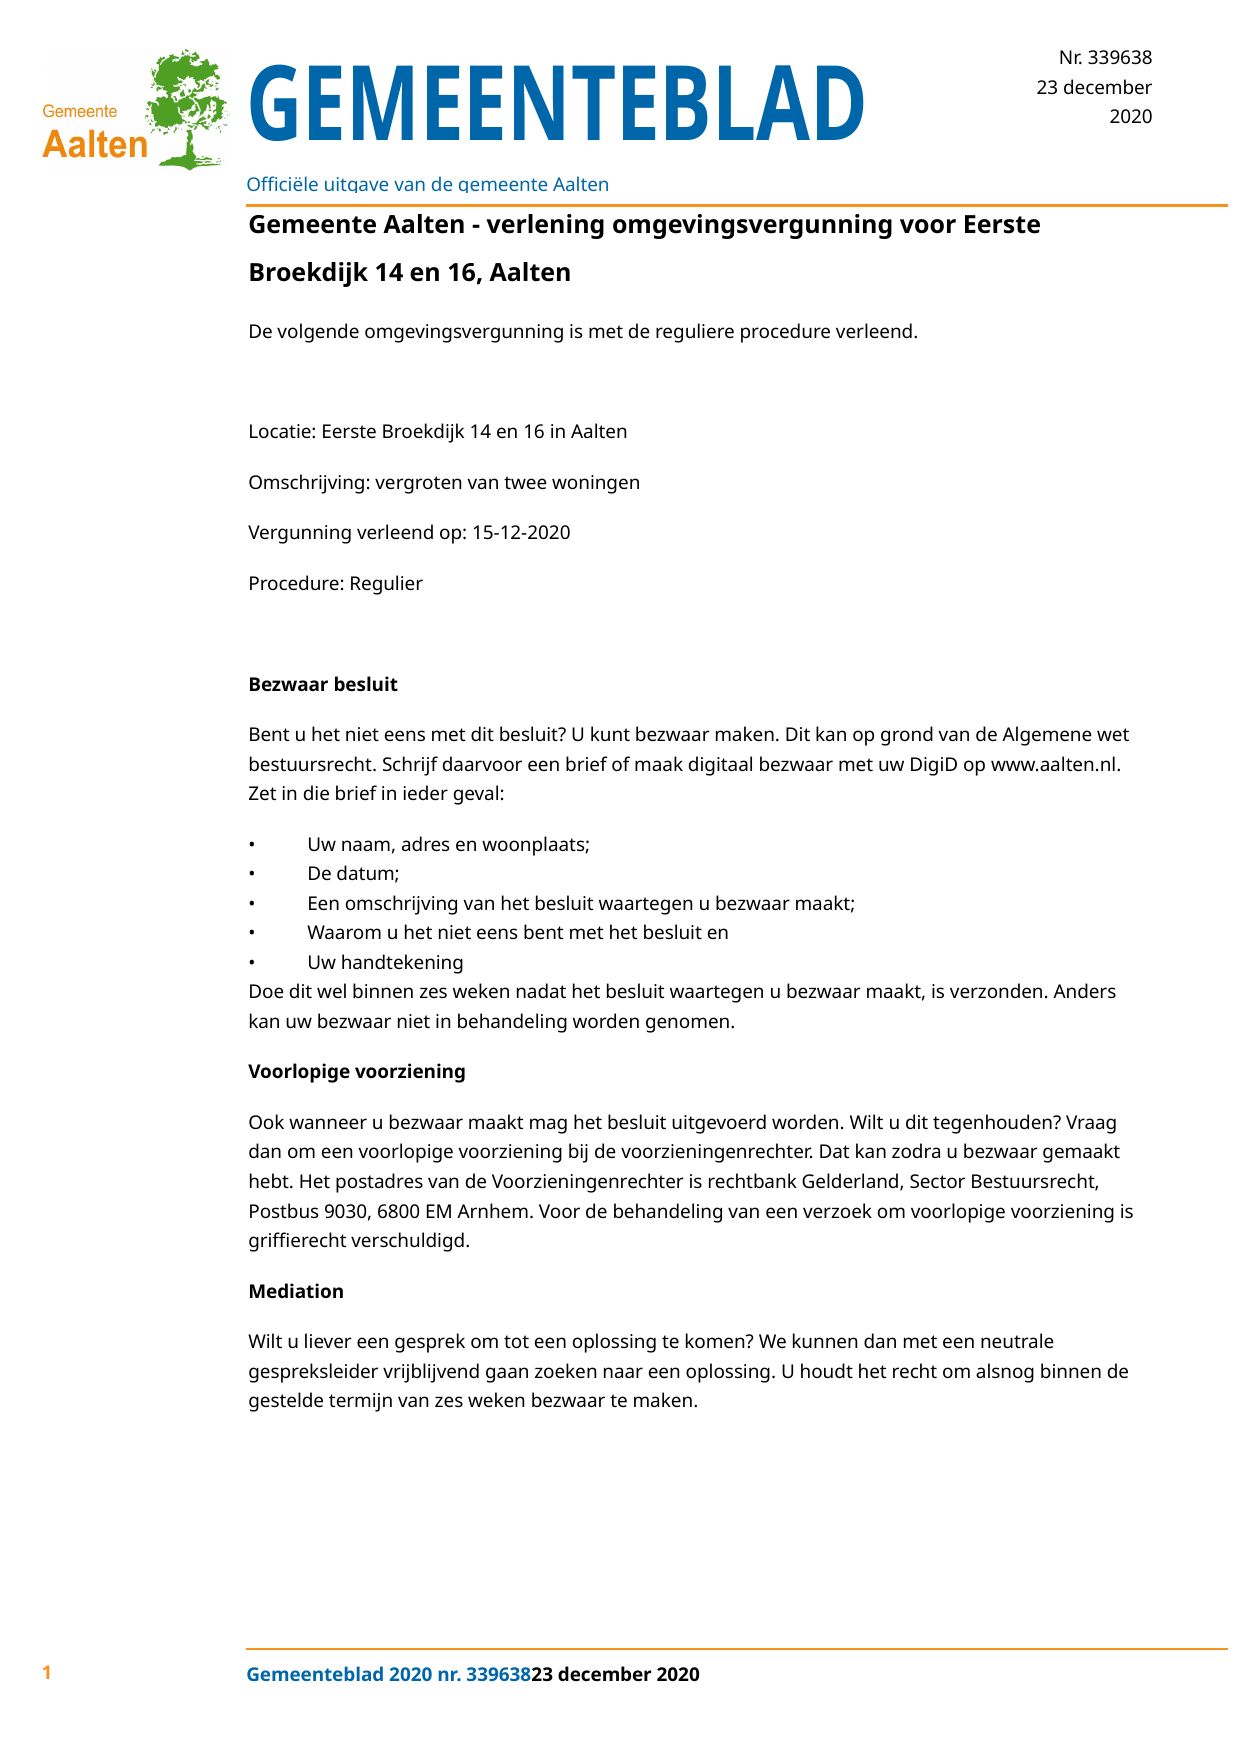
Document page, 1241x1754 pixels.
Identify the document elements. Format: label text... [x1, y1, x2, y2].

text Mediation [248, 1278, 1152, 1304]
text Doe dit wel binnen zes weken nadat het besluit waartegen u bezwaar maakt, is verzonden. Anders kan uw bezwaar niet in behandeling worden genomen. [248, 979, 1152, 1034]
list De datum; [248, 860, 1152, 886]
list Een omschrijving van het besluit waartegen u bezwaar maakt; [248, 890, 1152, 916]
text Bezwaar besluit [248, 671, 1152, 697]
text Voorlopige voorziening [248, 1059, 1152, 1084]
text Wilt u liever een gesprek om tot een oplossing te komen? We kunnen dan met een neutrale gespreksleider vrijblijvend gaan zoeken naar een oplossing. U houdt het recht om alsnog binnen de gestelde termijn van zes weken bezwaar te maken. [248, 1328, 1152, 1413]
text De volgende omgevingsvergunning is met de reguliere procedure verleend. [248, 318, 1152, 344]
text Omschrijving: vergroten van twee woningen [248, 469, 1152, 495]
text Vergunning verleend op: 15-12-2020 [248, 519, 1152, 545]
text Bent u het niet eens met dit besluit? U kunt bezwaar maken. Dit kan op grond van de Algemene wet bestuursrecht. Schrijf daarvoor een brief of maak digitaal bezwaar met uw DigiD op www.aalten.nl. Zet in die brief in ieder geval: [248, 721, 1152, 806]
text Gemeente Aalten - verlening omgevingsvergunning voor Eerste Broekdijk 14 en 16, Aalten [248, 207, 1152, 288]
text Ook wanneer u bezwaar maakt mag het besluit uitgevoerd worden. Wilt u dit tegenhouden? Vraag dan om een voorlopige voorziening bij de voorzieningenrechter. Dat kan zodra u bezwaar gemaakt hebt. Het postadres van de Voorzieningenrechter is rechtbank Gelderland, Sector Bestuursrecht, Postbus 9030, 6800 EM Arnhem. Voor de behandeling van een verzoek om voorlopige voorziening is griffierecht verschuldigd. [248, 1109, 1152, 1253]
list Waarom u het niet eens bent met het besluit en [248, 919, 1152, 945]
text Procedure: Regulier [248, 570, 1152, 596]
list Uw naam, adres en woonplaats; [248, 831, 1152, 857]
list Uw handtekening [248, 949, 1152, 975]
picture [41, 47, 231, 172]
text Locatie: Eerste Broekdijk 14 en 16 in Aalten [248, 419, 1152, 444]
